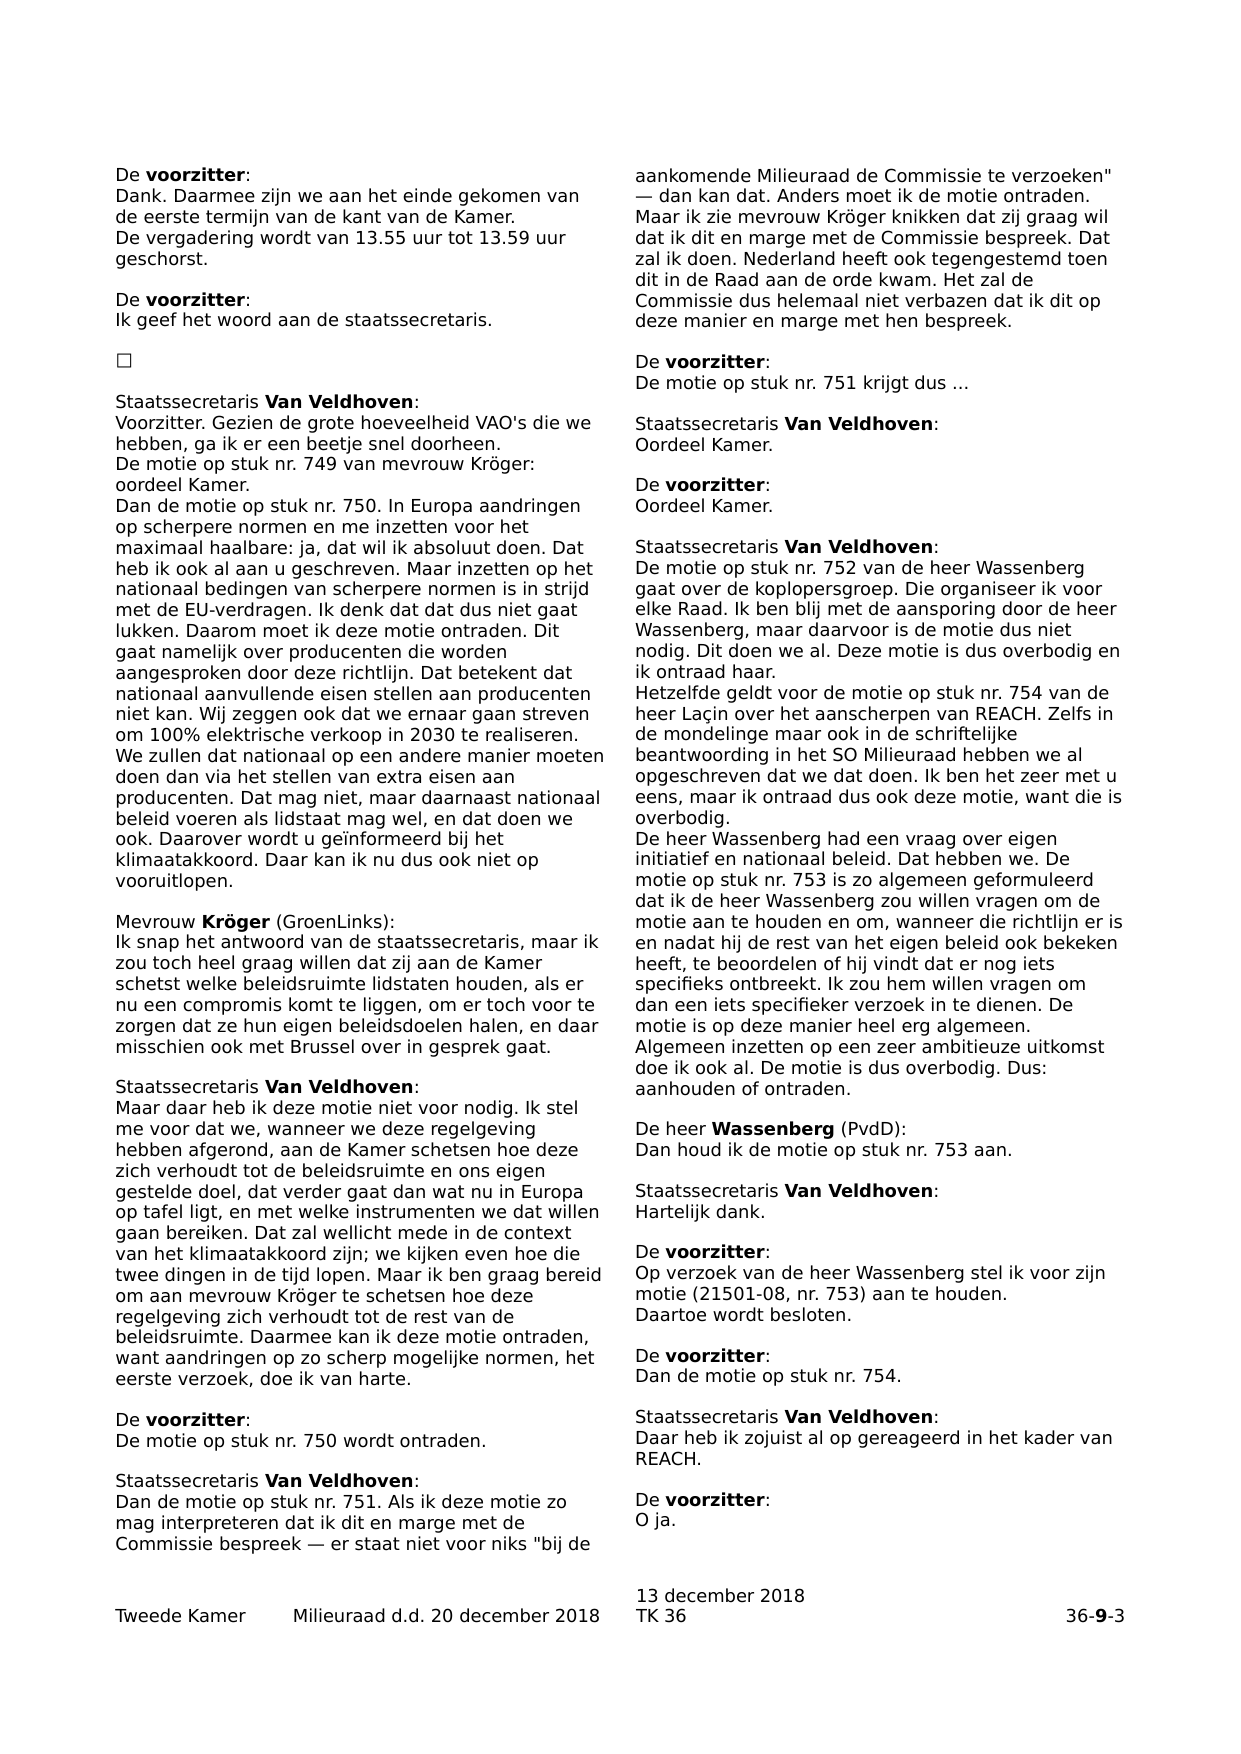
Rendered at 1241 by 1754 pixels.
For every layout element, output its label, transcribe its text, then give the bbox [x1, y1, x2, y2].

text Op verzoek van de heer Wassenberg stel ik voor zijn motie (21501-08, nr. 753) aan te houden. [635, 1263, 1125, 1304]
text De voorzitter: [115, 289, 605, 310]
text O ja. [635, 1510, 1125, 1531]
text Ik snap het antwoord van de staatssecretaris, maar ik zou toch heel graag willen dat zij aan de Kamer schetst welke beleidsruimte lidstaten houden, als er nu een compromis komt te liggen, om er toch voor te zorgen dat ze hun eigen beleidsdoelen halen, en daar misschien ook met Brussel over in gesprek gaat. [115, 932, 605, 1057]
text ⬜ [115, 351, 605, 372]
text Dank. Daarmee zijn we aan het einde gekomen van de eerste termijn van de kant van de Kamer. [115, 186, 605, 228]
text De motie op stuk nr. 749 van mevrouw Kröger: oordeel Kamer. [115, 454, 605, 496]
text Dan de motie op stuk nr. 754. [635, 1366, 1125, 1387]
text Staatssecretaris Van Veldhoven: [635, 1407, 1125, 1428]
text Hetzelfde geldt voor de motie op stuk nr. 754 van de heer Laçin over het aanscherpen van REACH. Zelfs in de mondelinge maar ook in de schriftelijke beantwoording in het SO Milieuraad hebben we al opgeschreven dat we dat doen. Ik ben het zeer met u eens, maar ik ontraad dus ook deze motie, want die is overbodig. [635, 682, 1125, 828]
text Staatssecretaris Van Veldhoven: [635, 413, 1125, 434]
text Maar daar heb ik deze motie niet voor nodig. Ik stel me voor dat we, wanneer we deze regelgeving hebben afgerond, aan de Kamer schetsen hoe deze zich verhoudt tot de beleidsruimte en ons eigen gestelde doel, dat verder gaat dan wat nu in Europa op tafel ligt, en met welke instrumenten we dat willen gaan bereiken. Dat zal wellicht mede in de context van het klimaatakkoord zijn; we kijken even hoe die twee dingen in de tijd lopen. Maar ik ben graag bereid om aan mevrouw Kröger te schetsen hoe deze regelgeving zich verhoudt tot de rest van de beleidsruimte. Daarmee kan ik deze motie ontraden, want aandringen op zo scherp mogelijke normen, het eerste verzoek, doe ik van harte. [115, 1098, 605, 1390]
text Mevrouw Kröger (GroenLinks): [115, 912, 605, 932]
text De heer Wassenberg (PvdD): [635, 1119, 1125, 1140]
text Daar heb ik zojuist al op gereageerd in het kader van REACH. [635, 1428, 1125, 1469]
text Staatssecretaris Van Veldhoven: [115, 1471, 605, 1492]
text De voorzitter: [635, 475, 1125, 496]
text De voorzitter: [635, 1345, 1125, 1366]
text Oordeel Kamer. [635, 434, 1125, 455]
text De motie op stuk nr. 752 van de heer Wassenberg gaat over de koplopersgroep. Die organiseer ik voor elke Raad. Ik ben blij met de aansporing door de heer Wassenberg, maar daarvoor is de motie dus niet nodig. Dit doen we al. Deze motie is dus overbodig en ik ontraad haar. [635, 557, 1125, 682]
text Ik geef het woord aan de staatssecretaris. [115, 310, 605, 331]
text Dan de motie op stuk nr. 751. Als ik deze motie zo mag interpreteren dat ik dit en marge met de Commissie bespreek — er staat niet voor niks "bij de [115, 1492, 605, 1554]
text De heer Wassenberg had een vraag over eigen initiatief en nationaal beleid. Dat hebben we. De motie op stuk nr. 753 is zo algemeen geformuleerd dat ik de heer Wassenberg zou willen vragen om de motie aan te houden en om, wanneer die richtlijn er is en nadat hij de rest van het eigen beleid ook bekeken heeft, te beoordelen of hij vindt dat er nog iets specifieks ontbreekt. Ik zou hem willen vragen om dan een iets specifieker verzoek in te dienen. De motie is op deze manier heel erg algemeen. Algemeen inzetten op een zeer ambitieuze uitkomst doe ik ook al. De motie is dus overbodig. Dus: aanhouden of ontraden. [635, 828, 1125, 1099]
text De motie op stuk nr. 751 krijgt dus ... [635, 373, 1125, 393]
text De voorzitter: [635, 352, 1125, 373]
text De motie op stuk nr. 750 wordt ontraden. [115, 1430, 605, 1451]
text aankomende Milieuraad de Commissie te verzoeken" — dan kan dat. Anders moet ik de motie ontraden. Maar ik zie mevrouw Kröger knikken dat zij graag wil dat ik dit en marge met de Commissie bespreek. Dat zal ik doen. Nederland heeft ook tegengestemd toen dit in de Raad aan de orde kwam. Het zal de Commissie dus helemaal niet verbazen dat ik dit op deze manier en marge met hen bespreek. [635, 165, 1125, 332]
text Staatssecretaris Van Veldhoven: [115, 1077, 605, 1098]
text De vergadering wordt van 13.55 uur tot 13.59 uur geschorst. [115, 228, 605, 269]
text Staatssecretaris Van Veldhoven: [635, 1181, 1125, 1201]
text Oordeel Kamer. [635, 496, 1125, 517]
text De voorzitter: [635, 1489, 1125, 1510]
text De voorzitter: [115, 165, 605, 186]
text De voorzitter: [635, 1242, 1125, 1263]
text Daartoe wordt besloten. [635, 1304, 1125, 1325]
text De voorzitter: [115, 1410, 605, 1430]
text Voorzitter. Gezien de grote hoeveelheid VAO's die we hebben, ga ik er een beetje snel doorheen. [115, 412, 605, 454]
text Dan de motie op stuk nr. 750. In Europa aandringen op scherpere normen en me inzetten voor het maximaal haalbare: ja, dat wil ik absoluut doen. Dat heb ik ook al aan u geschreven. Maar inzetten op het nationaal bedingen van scherpere normen is in strijd met de EU-verdragen. Ik denk dat dat dus niet gaat lukken. Daarom moet ik deze motie ontraden. Dit gaat namelijk over producenten die worden aangesproken door deze richtlijn. Dat betekent dat nationaal aanvullende eisen stellen aan producenten niet kan. Wij zeggen ook dat we ernaar gaan streven om 100% elektrische verkoop in 2030 te realiseren. We zullen dat nationaal op een andere manier moeten doen dan via het stellen van extra eisen aan producenten. Dat mag niet, maar daarnaast nationaal beleid voeren als lidstaat mag wel, en dat doen we ook. Daarover wordt u geïnformeerd bij het klimaatakkoord. Daar kan ik nu dus ook niet op vooruitlopen. [115, 496, 605, 892]
text Dan houd ik de motie op stuk nr. 753 aan. [635, 1140, 1125, 1161]
text Hartelijk dank. [635, 1201, 1125, 1222]
text Staatssecretaris Van Veldhoven: [635, 537, 1125, 557]
text Staatssecretaris Van Veldhoven: [115, 392, 605, 412]
